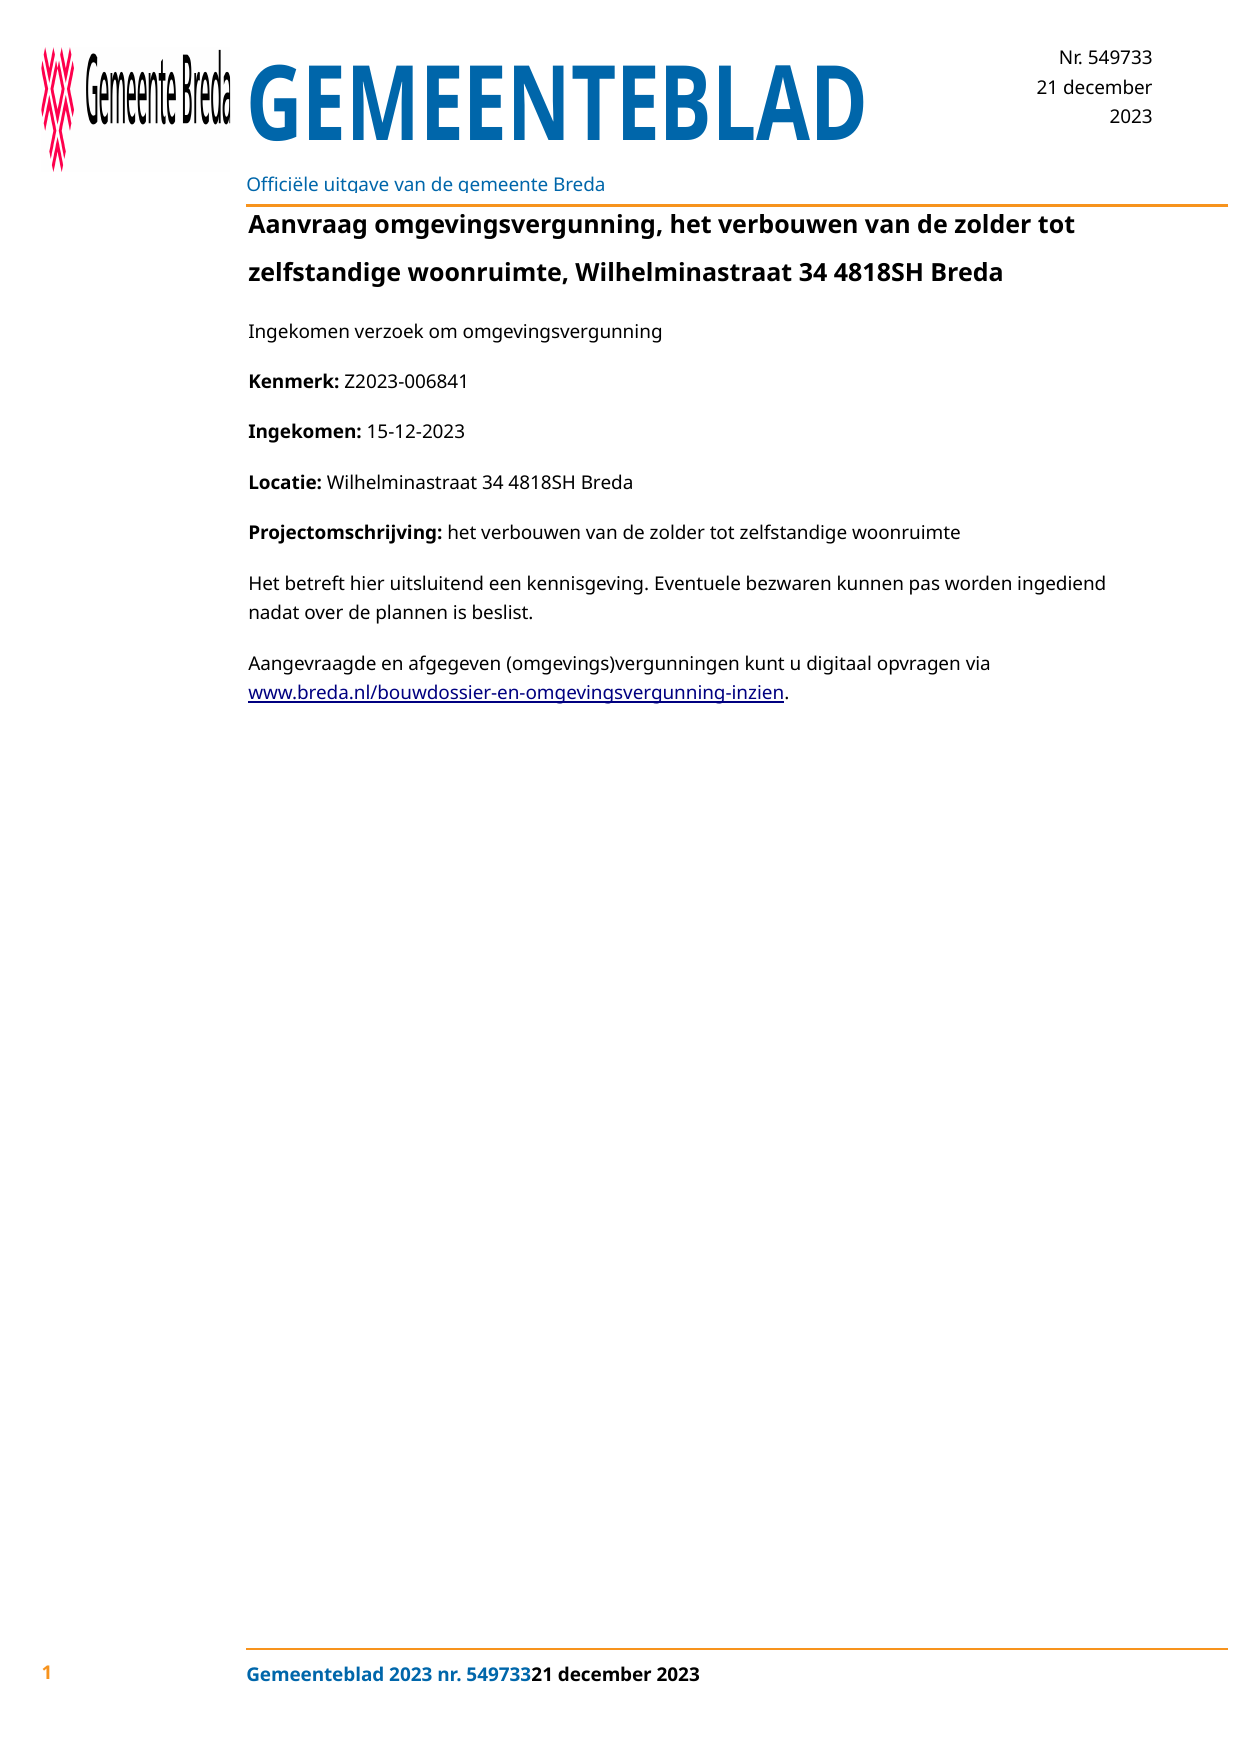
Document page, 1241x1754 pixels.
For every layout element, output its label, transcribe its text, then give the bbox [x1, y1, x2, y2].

text Ingekomen: 15-12-2023 [248, 419, 1152, 444]
picture [41, 47, 231, 172]
text Aangevraagde en afgegeven (omgevings)vergunningen kunt u digitaal opvragen via www.breda.nl/bouwdossier-en-omgevingsvergunning-inzien. [248, 650, 1152, 705]
text Ingekomen verzoek om omgevingsvergunning [248, 318, 1152, 344]
text Locatie: Wilhelminastraat 34 4818SH Breda [248, 469, 1152, 495]
text Het betreft hier uitsluitend een kennisgeving. Eventuele bezwaren kunnen pas worden ingediend nadat over de plannen is beslist. [248, 570, 1152, 625]
text Projectomschrijving: het verbouwen van de zolder tot zelfstandige woonruimte [248, 519, 1152, 545]
text Kenmerk: Z2023-006841 [248, 368, 1152, 394]
text Aanvraag omgevingsvergunning, het verbouwen van de zolder tot zelfstandige woonruimte, Wilhelminastraat 34 4818SH Breda [248, 207, 1152, 288]
